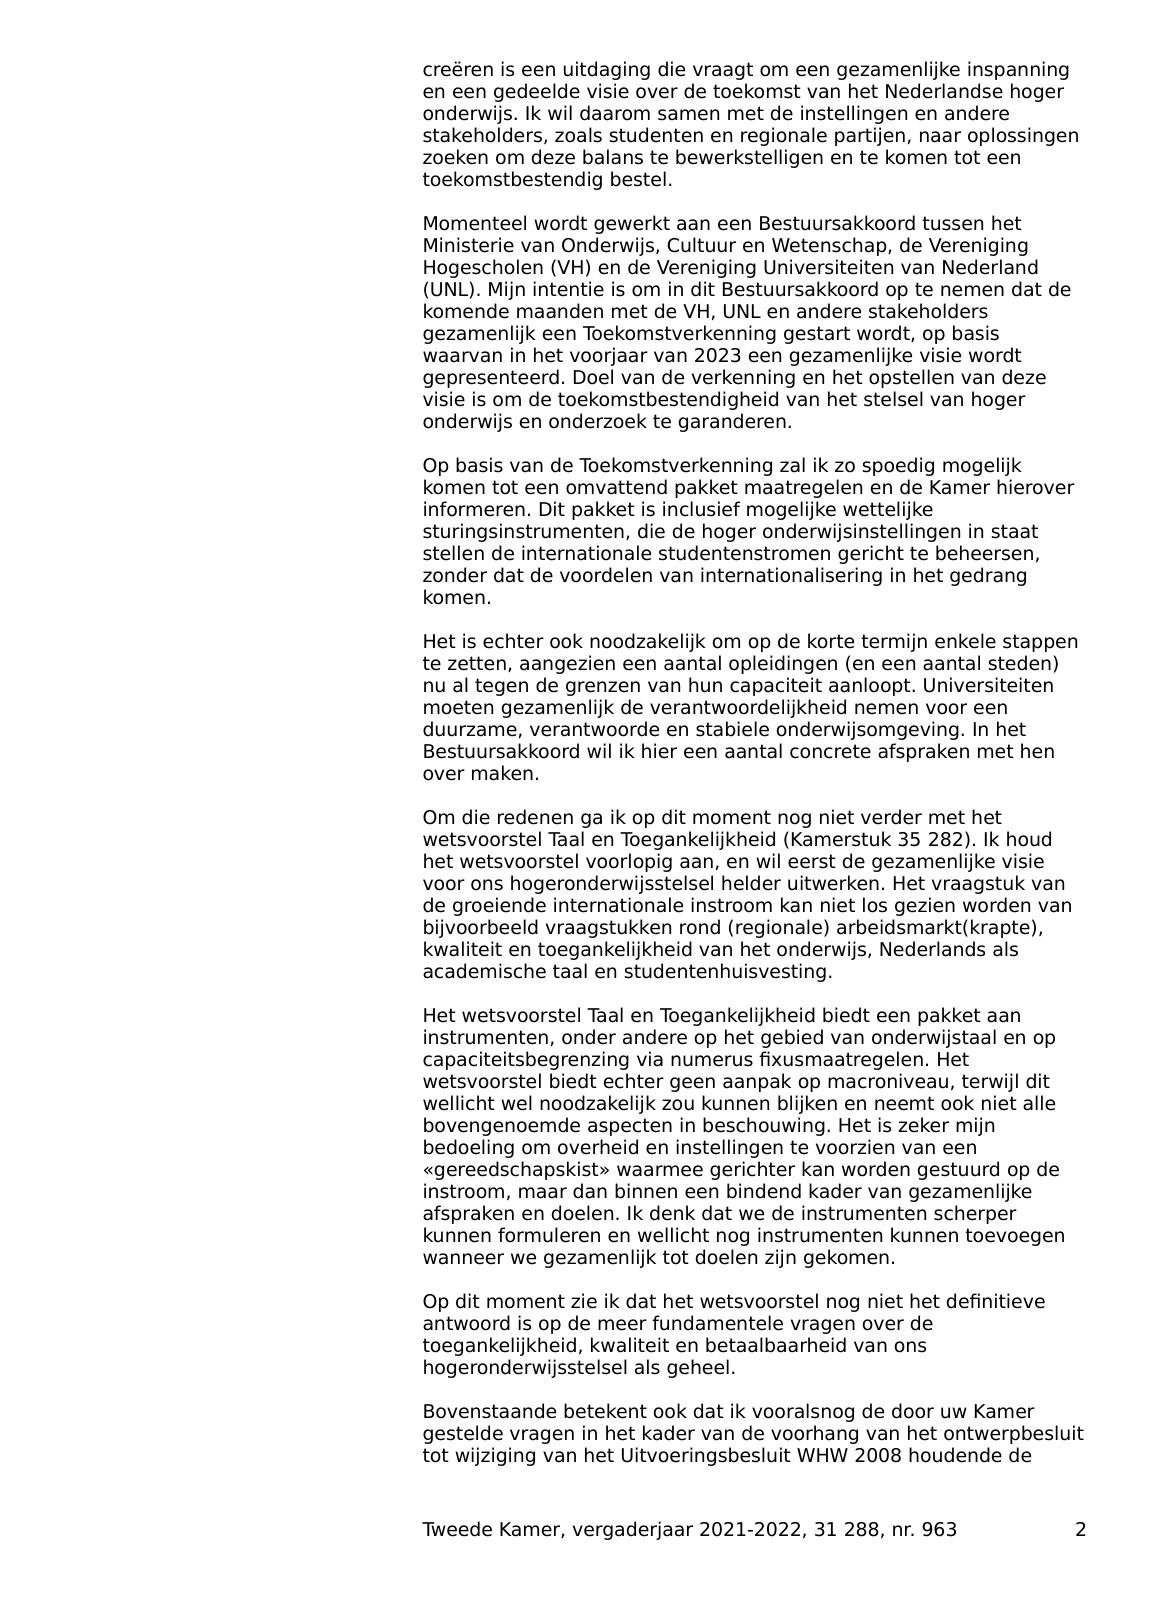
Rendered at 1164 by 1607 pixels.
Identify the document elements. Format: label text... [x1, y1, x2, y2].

text Op basis van de Toekomstverkenning zal ik zo spoedig mogelijk komen tot een omvattend pakket maatregelen en de Kamer hierover informeren. Dit pakket is inclusief mogelijke wettelijke sturingsinstrumenten, die de hoger onderwijsinstellingen in staat stellen de internationale studentenstromen gericht te beheersen, zonder dat de voordelen van internationalisering in het gedrang komen. [422, 455, 1087, 609]
text Bovenstaande betekent ook dat ik vooralsnog de door uw Kamer gestelde vragen in het kader van de voorhang van het ontwerpbesluit tot wijziging van het Uitvoeringsbesluit WHW 2008 houdende de [422, 1401, 1087, 1467]
text Momenteel wordt gewerkt aan een Bestuursakkoord tussen het Ministerie van Onderwijs, Cultuur en Wetenschap, de Vereniging Hogescholen (VH) en de Vereniging Universiteiten van Nederland (UNL). Mijn intentie is om in dit Bestuursakkoord op te nemen dat de komende maanden met de VH, UNL en andere stakeholders gezamenlijk een Toekomstverkenning gestart wordt, op basis waarvan in het voorjaar van 2023 een gezamenlijke visie wordt gepresenteerd. Doel van de verkenning en het opstellen van deze visie is om de toekomstbestendigheid van het stelsel van hoger onderwijs en onderzoek te garanderen. [422, 213, 1087, 433]
text Op dit moment zie ik dat het wetsvoorstel nog niet het definitieve antwoord is op de meer fundamentele vragen over de toegankelijkheid, kwaliteit en betaalbaarheid van ons hogeronderwijsstelsel als geheel. [422, 1291, 1087, 1379]
text Het is echter ook noodzakelijk om op de korte termijn enkele stappen te zetten, aangezien een aantal opleidingen (en een aantal steden) nu al tegen de grenzen van hun capaciteit aanloopt. Universiteiten moeten gezamenlijk de verantwoordelijkheid nemen voor een duurzame, verantwoorde en stabiele onderwijsomgeving. In het Bestuursakkoord wil ik hier een aantal concrete afspraken met hen over maken. [422, 631, 1087, 785]
text Het wetsvoorstel Taal en Toegankelijkheid biedt een pakket aan instrumenten, onder andere op het gebied van onderwijstaal en op capaciteitsbegrenzing via numerus fixusmaatregelen. Het wetsvoorstel biedt echter geen aanpak op macroniveau, terwijl dit wellicht wel noodzakelijk zou kunnen blijken en neemt ook niet alle bovengenoemde aspecten in beschouwing. Het is zeker mijn bedoeling om overheid en instellingen te voorzien van een «gereedschapskist» waarmee gerichter kan worden gestuurd op de instroom, maar dan binnen een bindend kader van gezamenlijke afspraken en doelen. Ik denk dat we de instrumenten scherper kunnen formuleren en wellicht nog instrumenten kunnen toevoegen wanneer we gezamenlijk tot doelen zijn gekomen. [422, 1005, 1087, 1269]
text creëren is een uitdaging die vraagt om een gezamenlijke inspanning en een gedeelde visie over de toekomst van het Nederlandse hoger onderwijs. Ik wil daarom samen met de instellingen en andere stakeholders, zoals studenten en regionale partijen, naar oplossingen zoeken om deze balans te bewerkstelligen en te komen tot een toekomstbestendig bestel. [422, 59, 1087, 191]
text Om die redenen ga ik op dit moment nog niet verder met het wetsvoorstel Taal en Toegankelijkheid (Kamerstuk 35 282). Ik houd het wetsvoorstel voorlopig aan, en wil eerst de gezamenlijke visie voor ons hogeronderwijsstelsel helder uitwerken. Het vraagstuk van de groeiende internationale instroom kan niet los gezien worden van bijvoorbeeld vraagstukken rond (regionale) arbeidsmarkt(krapte), kwaliteit en toegankelijkheid van het onderwijs, Nederlands als academische taal en studentenhuisvesting. [422, 807, 1087, 983]
